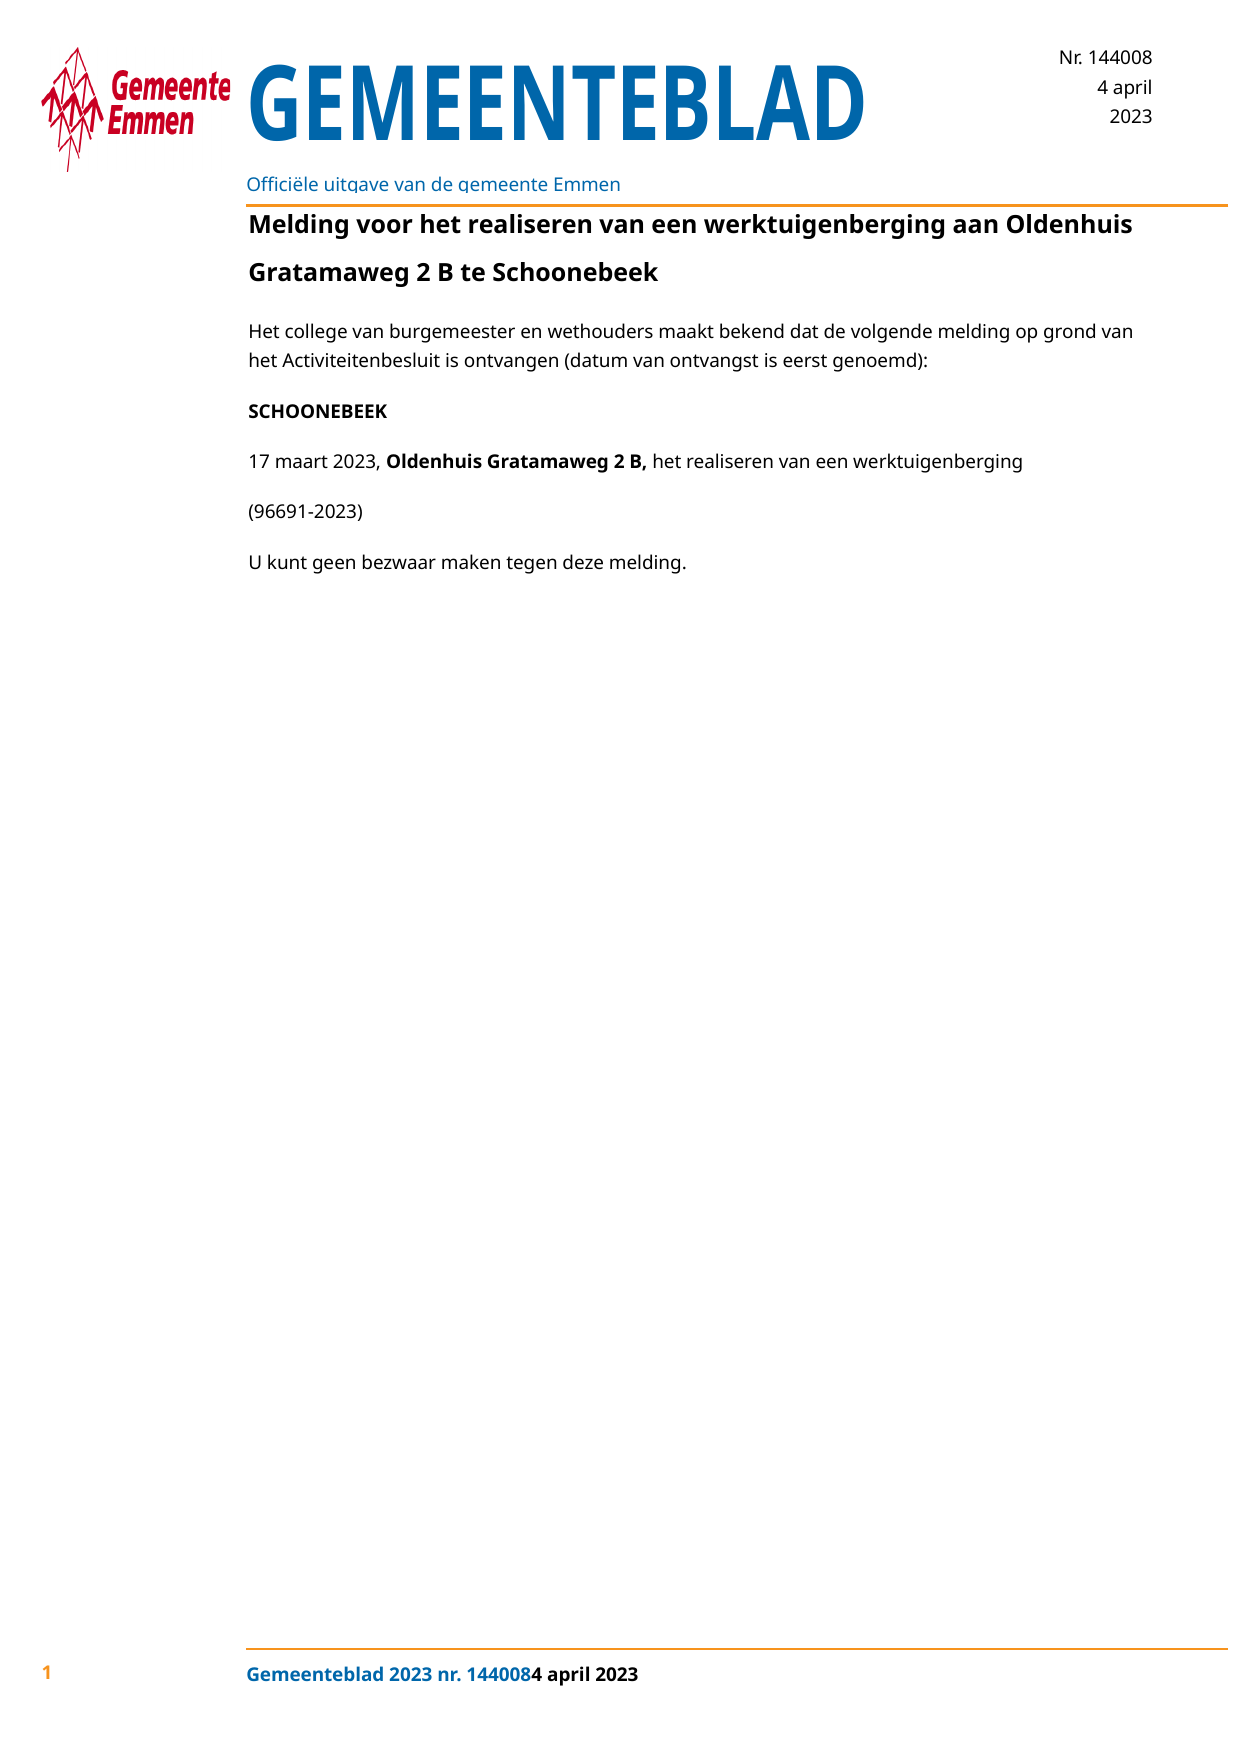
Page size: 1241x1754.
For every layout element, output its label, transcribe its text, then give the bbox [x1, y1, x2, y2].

text SCHOONEBEEK [248, 398, 1152, 424]
text U kunt geen bezwaar maken tegen deze melding. [248, 549, 1152, 575]
text (96691-2023) [248, 499, 1152, 524]
text Het college van burgemeester en wethouders maakt bekend dat de volgende melding op grond van het Activiteitenbesluit is ontvan­gen (datum van ontvangst is eerst genoemd): [248, 318, 1152, 373]
text 17 maart 2023, Oldenhuis Gratamaweg 2 B, het realiseren van een werktuigenberging [248, 448, 1152, 474]
picture [41, 47, 231, 172]
text Melding voor het realiseren van een werktuigenberging aan Oldenhuis Gratamaweg 2 B te Schoonebeek [248, 207, 1152, 288]
